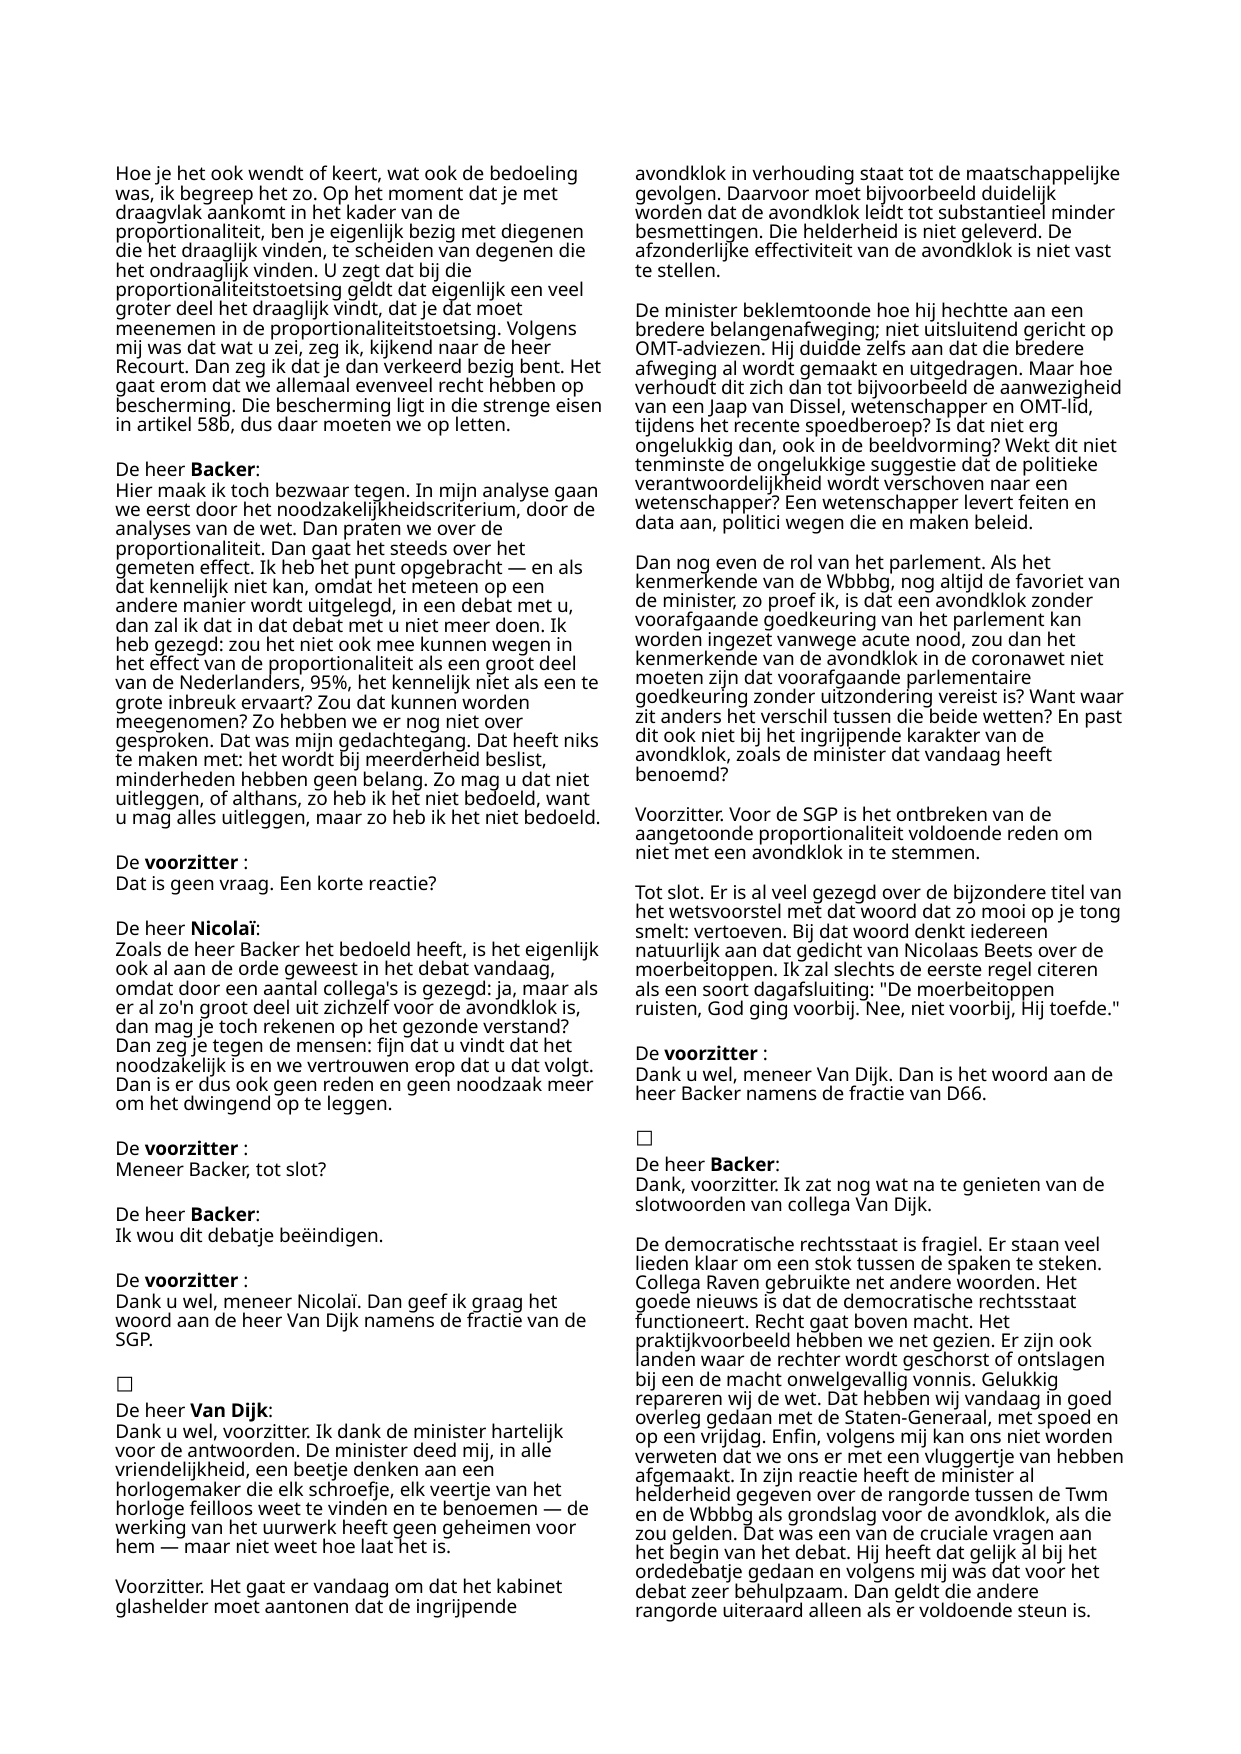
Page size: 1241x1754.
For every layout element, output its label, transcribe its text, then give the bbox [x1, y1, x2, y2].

text ⬜ [635, 1125, 1125, 1151]
text Dank u wel, voorzitter. Ik dank de minister hartelijk voor de antwoorden. De minister deed mij, in alle vriendelijkheid, een beetje denken aan een horlogemaker die elk schroefje, elk veertje van het horloge feilloos weet te vinden en te benoemen — de werking van het uurwerk heeft geen geheimen voor hem — maar niet weet hoe laat het is. [115, 1423, 605, 1558]
text Voorzitter. Het gaat er vandaag om dat het kabinet glashelder moet aantonen dat de ingrijpende [115, 1578, 605, 1617]
text Dank u wel, meneer Van Dijk. Dan is het woord aan de heer Backer namens de fractie van D66. [635, 1066, 1125, 1104]
text Dat is geen vraag. Een korte reactie? [115, 875, 605, 894]
text De voorzitter : [115, 849, 605, 875]
text Dank u wel, meneer Nicolaï. Dan geef ik graag het woord aan de heer Van Dijk namens de fractie van de SGP. [115, 1293, 605, 1350]
text De heer Van Dijk: [115, 1397, 605, 1423]
text Meneer Backer, tot slot? [115, 1161, 605, 1180]
text Voorzitter. Voor de SGP is het ontbreken van de aangetoonde proportionaliteit voldoende reden om niet met een avondklok in te stemmen. [635, 806, 1125, 863]
text De voorzitter : [115, 1267, 605, 1293]
text Hoe je het ook wendt of keert, wat ook de bedoeling was, ik begreep het zo. Op het moment dat je met draagvlak aankomt in het kader van de proportionaliteit, ben je eigenlijk bezig met diegenen die het draaglijk vinden, te scheiden van degenen die het ondraaglijk vinden. U zegt dat bij die proportionaliteitstoetsing geldt dat eigenlijk een veel groter deel het draaglijk vindt, dat je dat moet meenemen in de proportionaliteitstoetsing. Volgens mij was dat wat u zei, zeg ik, kijkend naar de heer Recourt. Dan zeg ik dat je dan verkeerd bezig bent. Het gaat erom dat we allemaal evenveel recht hebben op bescherming. Die bescherming ligt in die strenge eisen in artikel 58b, dus daar moeten we op letten. [115, 165, 605, 435]
text Zoals de heer Backer het bedoeld heeft, is het eigenlijk ook al aan de orde geweest in het debat vandaag, omdat door een aantal collega's is gezegd: ja, maar als er al zo'n groot deel uit zichzelf voor de avondklok is, dan mag je toch rekenen op het gezonde verstand? Dan zeg je tegen de mensen: fijn dat u vindt dat het noodzakelijk is en we vertrouwen erop dat u dat volgt. Dan is er dus ook geen reden en geen noodzaak meer om het dwingend op te leggen. [115, 941, 605, 1114]
text De voorzitter : [115, 1135, 605, 1161]
text ⬜ [115, 1371, 605, 1397]
text Dank, voorzitter. Ik zat nog wat na te genieten van de slotwoorden van collega Van Dijk. [635, 1176, 1125, 1215]
text De democratische rechtsstaat is fragiel. Er staan veel lieden klaar om een stok tussen de spaken te steken. Collega Raven gebruikte net andere woorden. Het goede nieuws is dat de democratische rechtsstaat functioneert. Recht gaat boven macht. Het praktijkvoorbeeld hebben we net gezien. Er zijn ook landen waar de rechter wordt geschorst of ontslagen bij een de macht onwelgevallig vonnis. Gelukkig repareren wij de wet. Dat hebben wij vandaag in goed overleg gedaan met de Staten-Generaal, met spoed en op een vrijdag. Enfin, volgens mij kan ons niet worden verweten dat we ons er met een vluggertje van hebben afgemaakt. In zijn reactie heeft de minister al helderheid gegeven over de rangorde tussen de Twm en de Wbbbg als grondslag voor de avondklok, als die zou gelden. Dat was een van de cruciale vragen aan het begin van het debat. Hij heeft dat gelijk al bij het ordedebatje gedaan en volgens mij was dat voor het debat zeer behulpzaam. Dan geldt die andere rangorde uiteraard alleen als er voldoende steun is. [635, 1236, 1125, 1621]
text De voorzitter : [635, 1040, 1125, 1066]
text Ik wou dit debatje beëindigen. [115, 1227, 605, 1246]
text Tot slot. Er is al veel gezegd over de bijzondere titel van het wetsvoorstel met dat woord dat zo mooi op je tong smelt: vertoeven. Bij dat woord denkt iedereen natuurlijk aan dat gedicht van Nicolaas Beets over de moerbeitoppen. Ik zal slechts de eerste regel citeren als een soort dagafsluiting: "De moerbeitoppen ruisten, God ging voorbij. Nee, niet voorbij, Hij toefde." [635, 884, 1125, 1019]
text De heer Backer: [115, 1201, 605, 1227]
text avondklok in verhouding staat tot de maatschappelijke gevolgen. Daarvoor moet bijvoorbeeld duidelijk worden dat de avondklok leidt tot substantieel minder besmettingen. Die helderheid is niet geleverd. De afzonderlijke effectiviteit van de avondklok is niet vast te stellen. [635, 165, 1125, 281]
text Dan nog even de rol van het parlement. Als het kenmerkende van de Wbbbg, nog altijd de favoriet van de minister, zo proef ik, is dat een avondklok zonder voorafgaande goedkeuring van het parlement kan worden ingezet vanwege acute nood, zou dan het kenmerkende van de avondklok in de coronawet niet moeten zijn dat voorafgaande parlementaire goedkeuring zonder uitzondering vereist is? Want waar zit anders het verschil tussen die beide wetten? En past dit ook niet bij het ingrijpende karakter van de avondklok, zoals de minister dat vandaag heeft benoemd? [635, 554, 1125, 785]
text De heer Nicolaï: [115, 915, 605, 941]
text De heer Backer: [115, 456, 605, 482]
text Hier maak ik toch bezwaar tegen. In mijn analyse gaan we eerst door het noodzakelijkheidscriterium, door de analyses van de wet. Dan praten we over de proportionaliteit. Dan gaat het steeds over het gemeten effect. Ik heb het punt opgebracht — en als dat kennelijk niet kan, omdat het meteen op een andere manier wordt uitgelegd, in een debat met u, dan zal ik dat in dat debat met u niet meer doen. Ik heb gezegd: zou het niet ook mee kunnen wegen in het effect van de proportionaliteit als een groot deel van de Nederlanders, 95%, het kennelijk niet als een te grote inbreuk ervaart? Zou dat kunnen worden meegenomen? Zo hebben we er nog niet over gesproken. Dat was mijn gedachtegang. Dat heeft niks te maken met: het wordt bij meerderheid beslist, minderheden hebben geen belang. Zo mag u dat niet uitleggen, of althans, zo heb ik het niet bedoeld, want u mag alles uitleggen, maar zo heb ik het niet bedoeld. [115, 482, 605, 828]
text De heer Backer: [635, 1151, 1125, 1176]
text De minister beklemtoonde hoe hij hechtte aan een bredere belangenafweging; niet uitsluitend gericht op OMT-adviezen. Hij duidde zelfs aan dat die bredere afweging al wordt gemaakt en uitgedragen. Maar hoe verhoudt dit zich dan tot bijvoorbeeld de aanwezigheid van een Jaap van Dissel, wetenschapper en OMT-lid, tijdens het recente spoedberoep? Is dat niet erg ongelukkig dan, ook in de beeldvorming? Wekt dit niet tenminste de ongelukkige suggestie dat de politieke verantwoordelijkheid wordt verschoven naar een wetenschapper? Een wetenschapper levert feiten en data aan, politici wegen die en maken beleid. [635, 302, 1125, 533]
